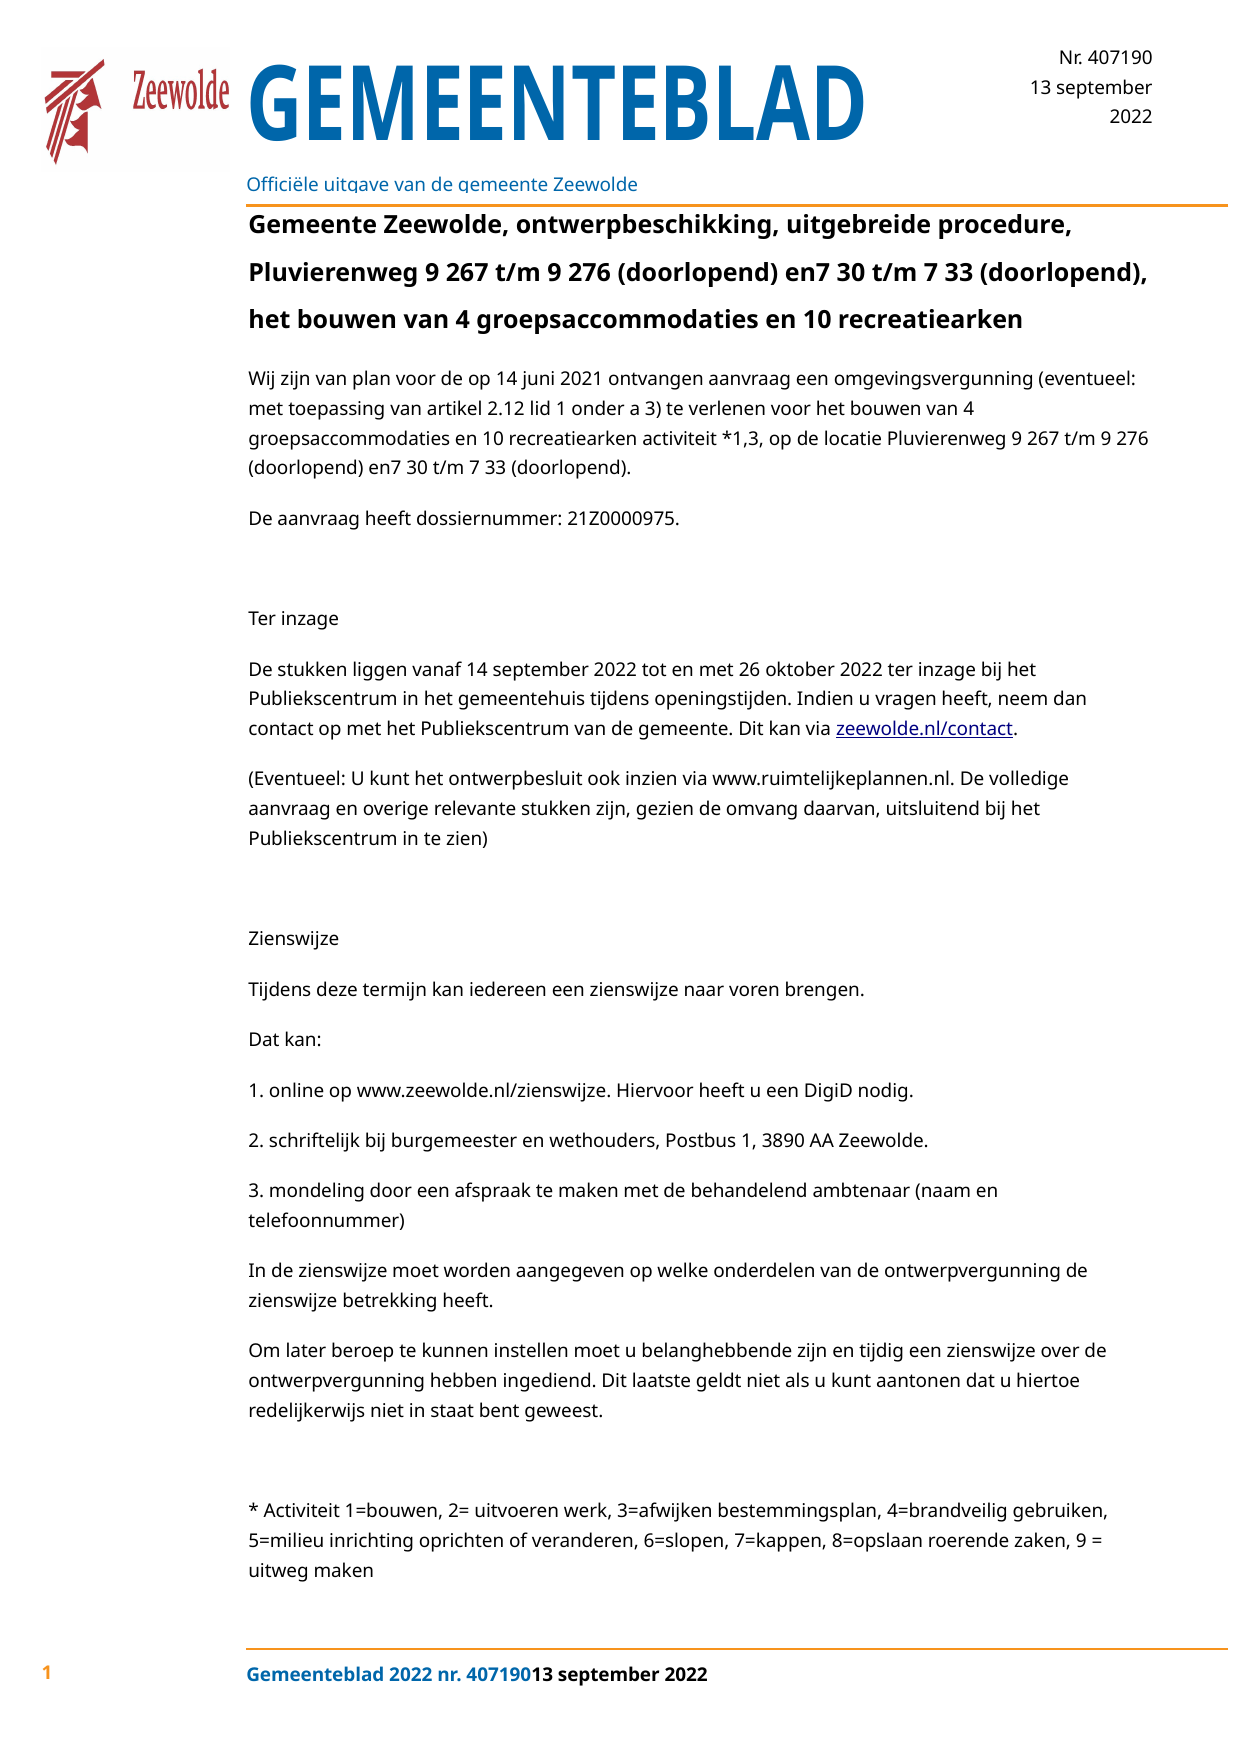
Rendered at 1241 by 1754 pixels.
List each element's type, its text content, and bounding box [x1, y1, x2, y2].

text (Eventueel: U kunt het ontwerpbesluit ook inzien via www.ruimtelijkeplannen.nl. De volledige aanvraag en overige relevante stukken zijn, gezien de omvang daarvan, uitsluitend bij het Publiekscentrum in te zien) [248, 766, 1152, 850]
text Wij zijn van plan voor de op 14 juni 2021 ontvangen aanvraag een omgevingsvergunning (eventueel: met toepassing van artikel 2.12 lid 1 onder a 3) te verlenen voor het bouwen van 4 groepsaccommodaties en 10 recreatiearken activiteit *1,3, op de locatie Pluvierenweg 9 267 t/m 9 276 (doorlopend) en7 30 t/m 7 33 (doorlopend). [248, 366, 1152, 480]
text De aanvraag heeft dossiernummer: 21Z0000975. [248, 505, 1152, 530]
text Ter inzage [248, 606, 1152, 631]
text Gemeente Zeewolde, ontwerpbeschikking, uitgebreide procedure, Pluvierenweg 9 267 t/m 9 276 (doorlopend) en7 30 t/m 7 33 (doorlopend), het bouwen van 4 groepsaccommodaties en 10 recreatiearken [248, 207, 1152, 336]
text 1. online op www.zeewolde.nl/zienswijze. Hiervoor heeft u een DigiD nodig. [248, 1077, 1152, 1102]
text Dat kan: [248, 1026, 1152, 1052]
text De stukken liggen vanaf 14 september 2022 tot en met 26 oktober 2022 ter inzage bij het Publiekscentrum in het gemeentehuis tijdens openingstijden. Indien u vragen heeft, neem dan contact op met het Publiekscentrum van de gemeente. Dit kan via zeewolde.nl/contact. [248, 656, 1152, 741]
text Zienswijze [248, 926, 1152, 951]
text Tijdens deze termijn kan iedereen een zienswijze naar voren brengen. [248, 976, 1152, 1002]
text Om later beroep te kunnen instellen moet u belanghebbende zijn en tijdig een zienswijze over de ontwerpvergunning hebben ingediend. Dit laatste geldt niet als u kunt aantonen dat u hiertoe redelijkerwijs niet in staat bent geweest. [248, 1338, 1152, 1422]
text In de zienswijze moet worden aangegeven op welke onderdelen van de ontwerpvergunning de zienswijze betrekking heeft. [248, 1258, 1152, 1313]
text * Activiteit 1=bouwen, 2= uitvoeren werk, 3=afwijken bestemmingsplan, 4=brandveilig gebruiken, 5=milieu inrichting oprichten of veranderen, 6=slopen, 7=kappen, 8=opslaan roerende zaken, 9 = uitweg maken [248, 1498, 1152, 1582]
text 3. mondeling door een afspraak te maken met de behandelend ambtenaar (naam en telefoonnummer) [248, 1178, 1152, 1233]
text 2. schriftelijk bij burgemeester en wethouders, Postbus 1, 3890 AA Zeewolde. [248, 1127, 1152, 1153]
picture [41, 47, 231, 172]
